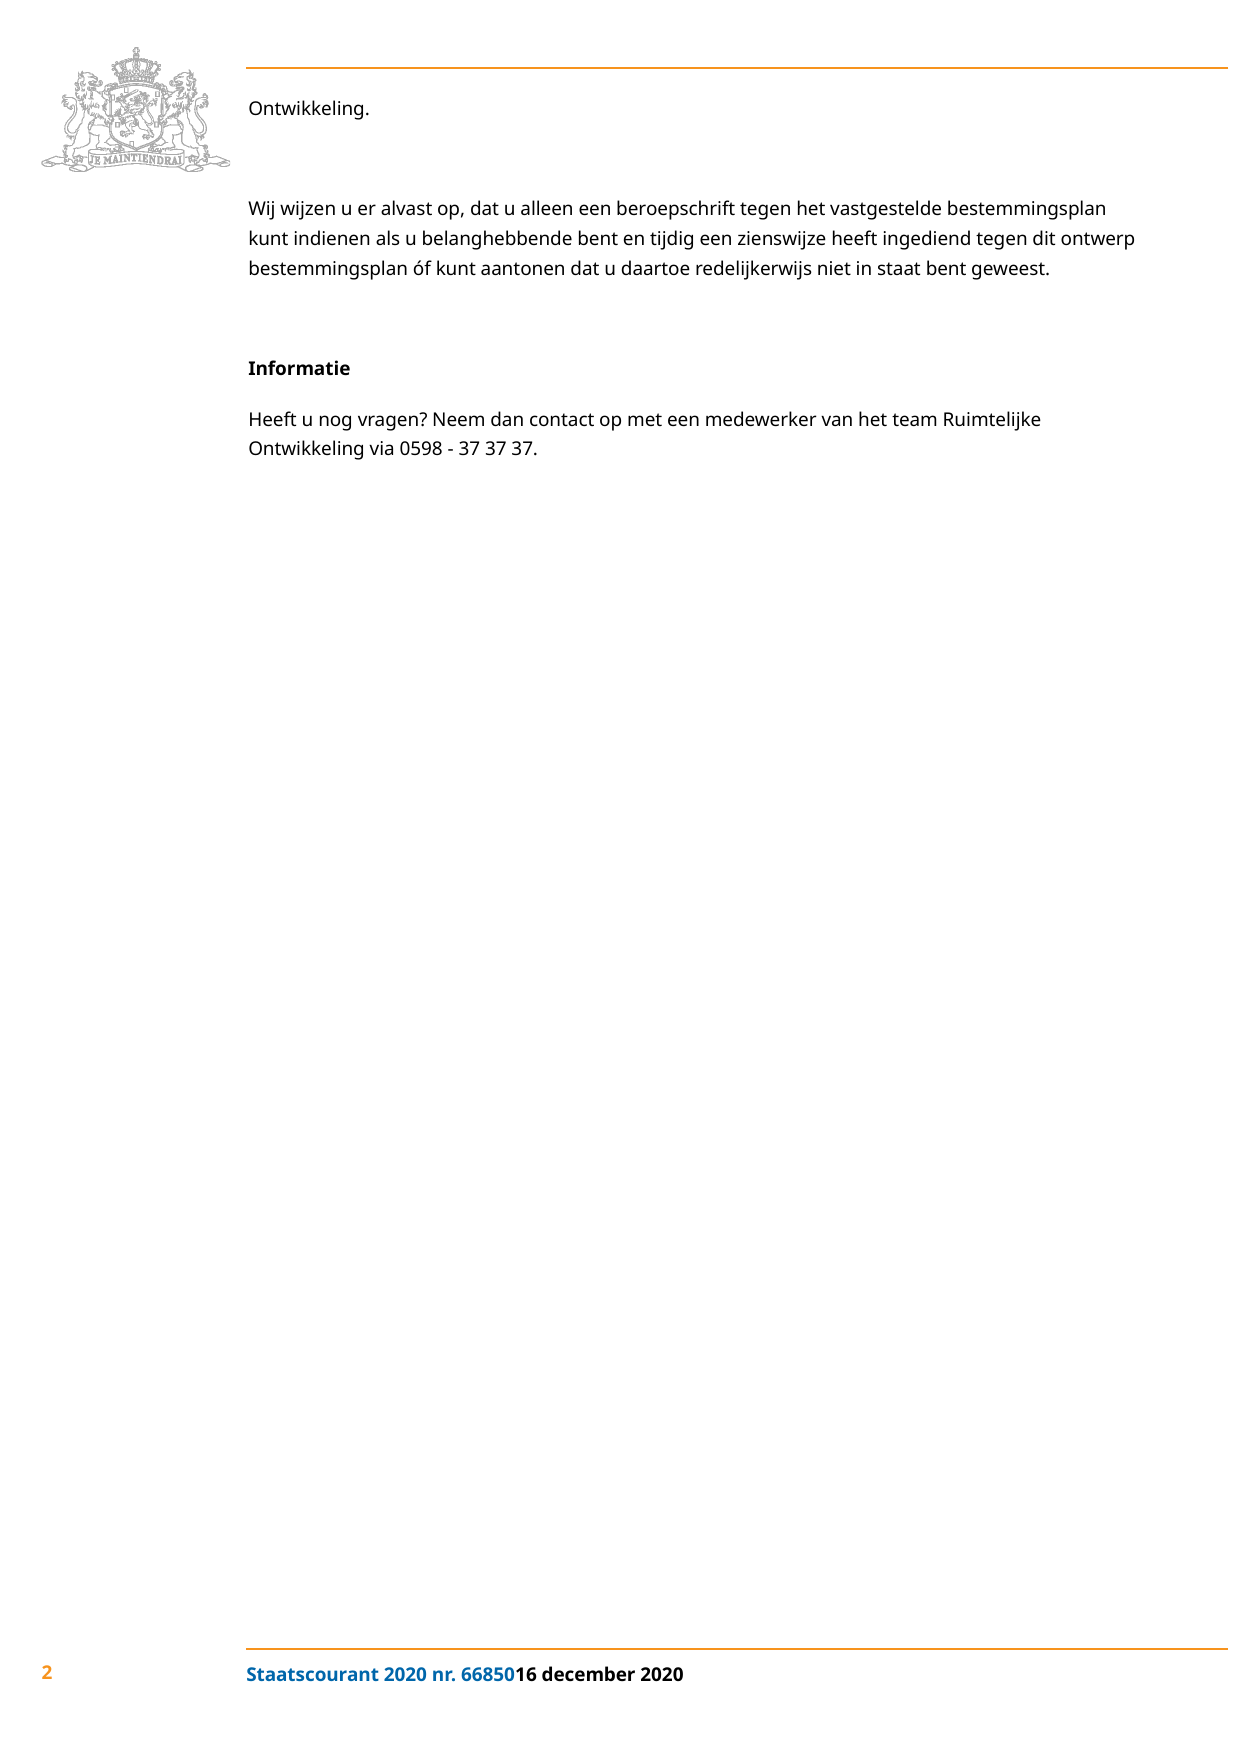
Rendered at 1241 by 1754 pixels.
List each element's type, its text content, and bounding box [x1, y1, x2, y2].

text Ontwikkeling. [248, 95, 1152, 121]
picture [41, 47, 231, 172]
text Wij wijzen u er alvast op, dat u alleen een beroepschrift tegen het vastgestelde bestemmingsplan kunt indienen als u belanghebbende bent en tijdig een zienswijze heeft ingediend tegen dit ontwerp bestemmingsplan óf kunt aantonen dat u daartoe redelijkerwijs niet in staat bent geweest. [248, 196, 1152, 281]
text Heeft u nog vragen? Neem dan contact op met een medewerker van het team Ruimtelijke Ontwikkeling via 0598 - 37 37 37. [248, 406, 1152, 461]
text Informatie [248, 356, 1152, 381]
